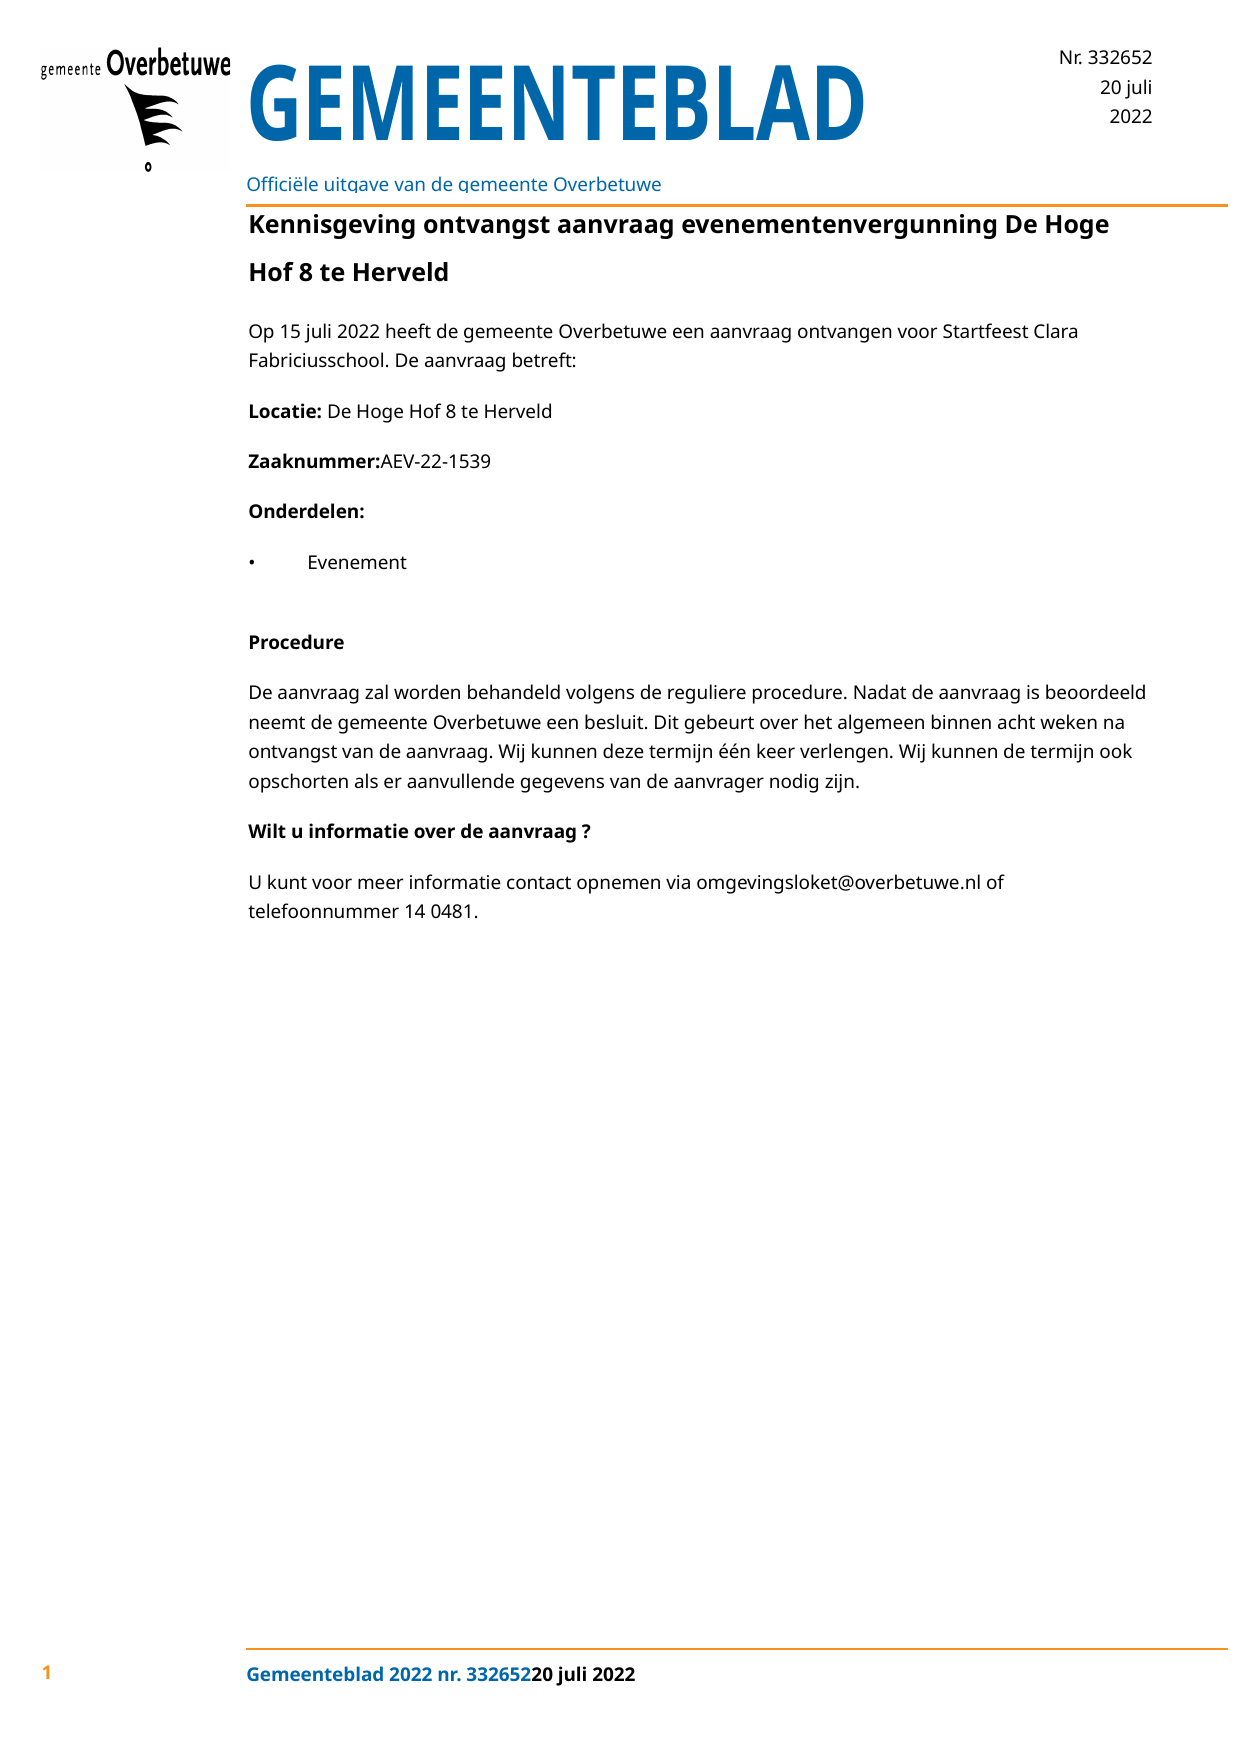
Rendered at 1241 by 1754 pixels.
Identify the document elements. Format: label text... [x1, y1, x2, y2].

text Kennisgeving ontvangst aanvraag evenementenvergunning De Hoge Hof 8 te Herveld [248, 207, 1152, 288]
text U kunt voor meer informatie contact opnemen via omgevingsloket@overbetuwe.nl of telefoonnummer 14 0481. [248, 869, 1152, 924]
text Locatie: De Hoge Hof 8 te Herveld [248, 398, 1152, 424]
text De aanvraag zal worden behandeld volgens de reguliere procedure. Nadat de aanvraag is beoordeeld neemt de gemeente Overbetuwe een besluit. Dit gebeurt over het algemeen binnen acht weken na ontvangst van de aanvraag. Wij kunnen deze termijn één keer verlengen. Wij kunnen de termijn ook opschorten als er aanvullende gegevens van de aanvrager nodig zijn. [248, 679, 1152, 794]
text Procedure [248, 629, 1152, 655]
list Evenement [248, 549, 1152, 575]
text Onderdelen: [248, 499, 1152, 524]
text Op 15 juli 2022 heeft de gemeente Overbetuwe een aanvraag ontvangen voor Startfeest Clara Fabriciusschool. De aanvraag betreft: [248, 318, 1152, 373]
picture [41, 47, 231, 172]
text Zaaknummer:AEV-22-1539 [248, 448, 1152, 474]
text Wilt u informatie over de aanvraag ? [248, 819, 1152, 844]
